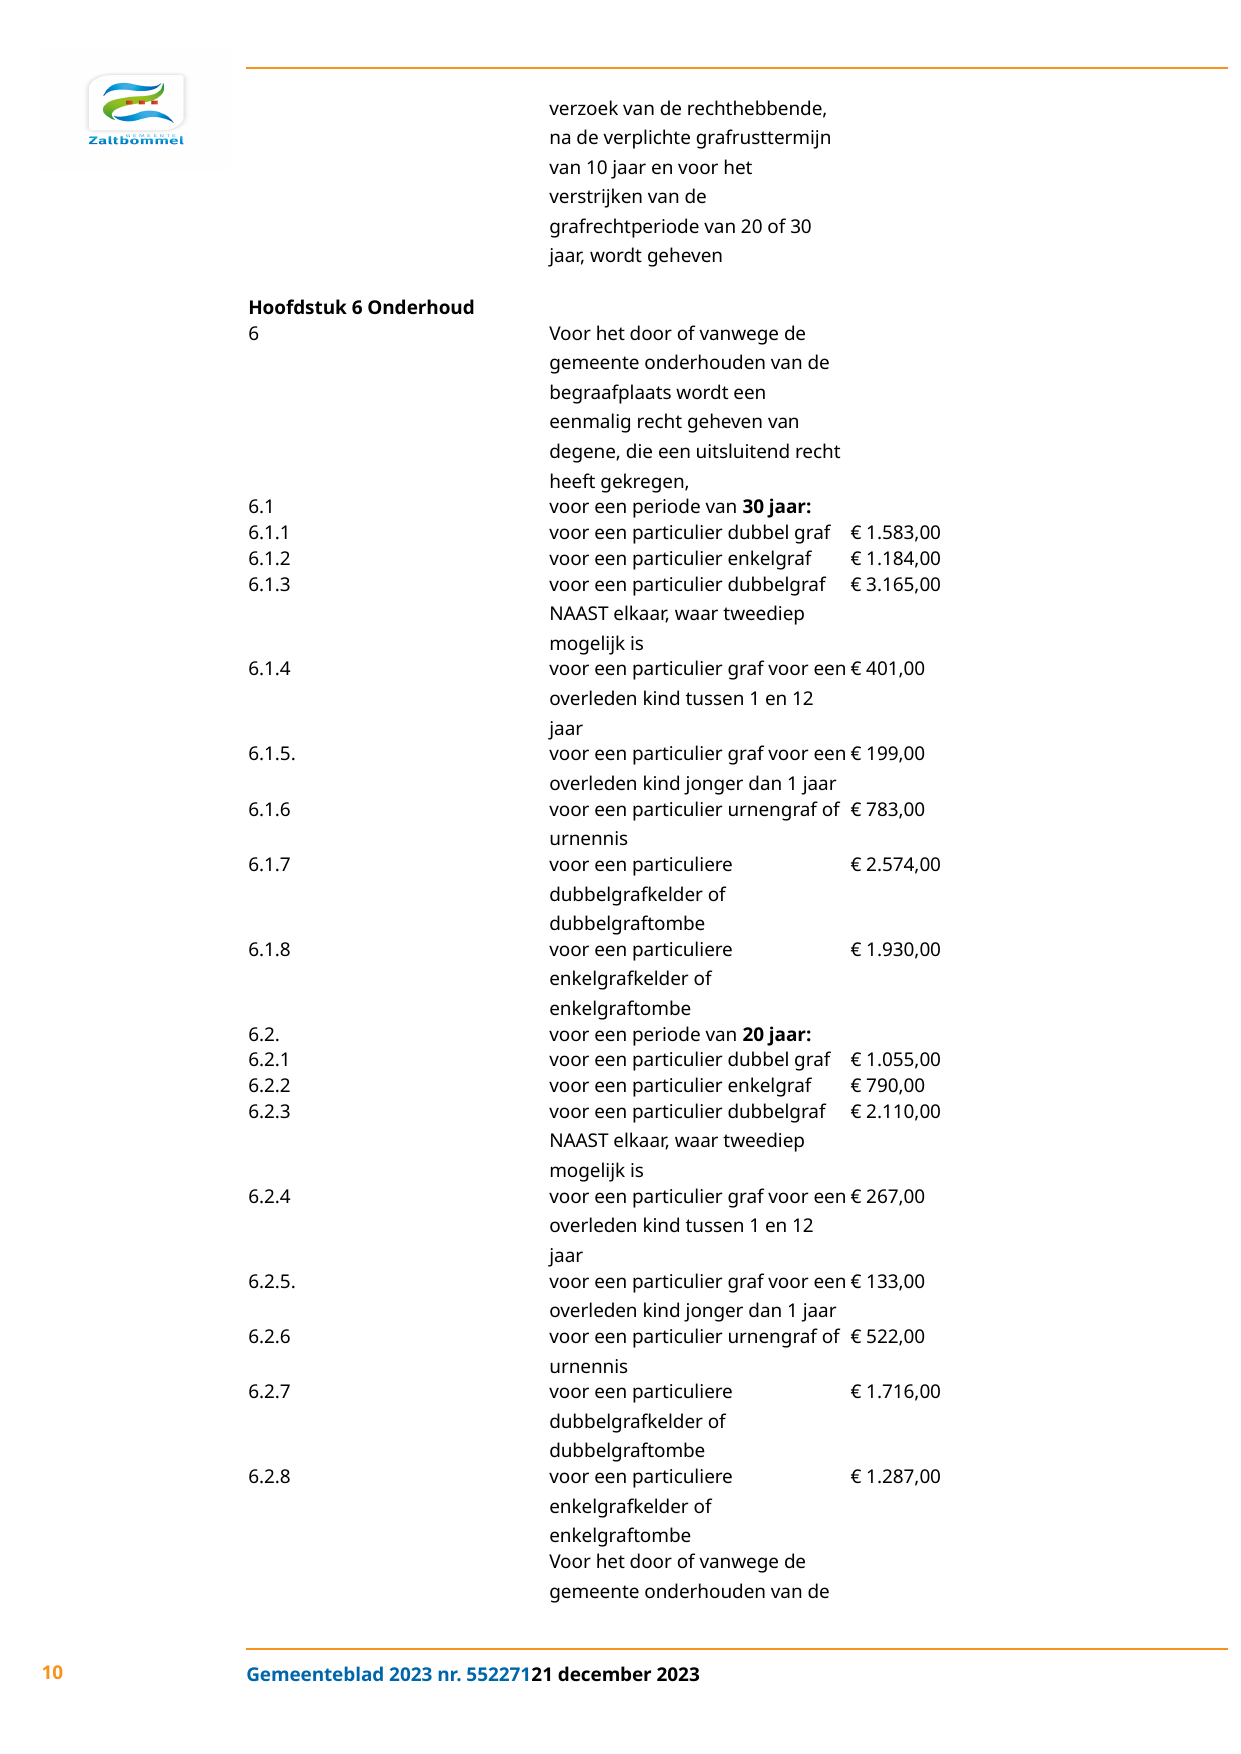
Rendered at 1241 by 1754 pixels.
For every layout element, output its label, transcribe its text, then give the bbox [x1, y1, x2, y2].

table_cell € 1.583,00 [850, 519, 1152, 545]
table_cell 6 [248, 320, 549, 493]
table_cell [248, 269, 850, 294]
table_cell € 1.716,00 [850, 1379, 1152, 1463]
table_cell € 133,00 [850, 1268, 1152, 1323]
table_cell [850, 1548, 1152, 1604]
table_cell € 1.930,00 [850, 936, 1152, 1021]
table_cell voor een particulier enkelgraf [549, 1073, 850, 1098]
picture [41, 47, 231, 172]
table_cell 6.1.5. [248, 741, 549, 796]
table_cell voor een periode van 20 jaar: [549, 1021, 850, 1047]
table_cell € 790,00 [850, 1073, 1152, 1098]
table_cell 6.1.1 [248, 519, 549, 545]
table_cell € 2.110,00 [850, 1098, 1152, 1183]
table_cell voor een particulier dubbel graf [549, 519, 850, 545]
table_cell € 199,00 [850, 741, 1152, 796]
table_cell [850, 320, 1152, 493]
table_cell € 1.287,00 [850, 1464, 1152, 1548]
table_cell voor een particuliere enkelgrafkelder of enkelgraftombe [549, 936, 850, 1021]
table_cell 6.1.8 [248, 936, 549, 1021]
table_cell 6.1 [248, 494, 549, 519]
table_cell 6.2.3 [248, 1098, 549, 1183]
table_cell 6.1.2 [248, 545, 549, 571]
table_cell € 1.055,00 [850, 1047, 1152, 1072]
table_cell € 1.184,00 [850, 545, 1152, 571]
table_cell 6.1.7 [248, 851, 549, 936]
table_cell voor een particuliere dubbelgrafkelder of dubbelgraftombe [549, 1379, 850, 1463]
table_cell [850, 95, 1152, 268]
table_cell Hoofdstuk 6 Onderhoud [248, 294, 850, 320]
table_cell [850, 494, 1152, 519]
table_cell Voor het door of vanwege de gemeente onderhouden van de [549, 1548, 850, 1604]
table_cell verzoek van de rechthebbende, na de verplichte grafrusttermijn van 10 jaar en voor het verstrijken van de grafrechtperiode van 20 of 30 jaar, wordt geheven [549, 95, 850, 268]
table_cell voor een particulier graf voor een overleden kind tussen 1 en 12 jaar [549, 656, 850, 741]
table_cell [850, 1021, 1152, 1047]
table_cell € 267,00 [850, 1183, 1152, 1268]
table_cell € 522,00 [850, 1323, 1152, 1378]
table_cell [850, 294, 1152, 320]
table_cell € 783,00 [850, 796, 1152, 851]
table_cell voor een particulier graf voor een overleden kind jonger dan 1 jaar [549, 1268, 850, 1323]
table_cell voor een particulier graf voor een overleden kind jonger dan 1 jaar [549, 741, 850, 796]
table_cell voor een particulier dubbel graf [549, 1047, 850, 1072]
table_cell 6.2.8 [248, 1464, 549, 1548]
table_cell € 401,00 [850, 656, 1152, 741]
table_cell € 2.574,00 [850, 851, 1152, 936]
table_cell € 3.165,00 [850, 571, 1152, 656]
table_cell [248, 95, 549, 268]
table_cell voor een particuliere dubbelgrafkelder of dubbelgraftombe [549, 851, 850, 936]
table_cell 6.2.2 [248, 1073, 549, 1098]
table_cell 6.2.7 [248, 1379, 549, 1463]
table_cell 6.2.4 [248, 1183, 549, 1268]
table_cell [850, 269, 1152, 294]
table_cell Voor het door of vanwege de gemeente onderhouden van de begraafplaats wordt een eenmalig recht geheven van degene, die een uitsluitend recht heeft gekregen, [549, 320, 850, 493]
table_cell 6.1.4 [248, 656, 549, 741]
table_cell voor een particulier urnengraf of urnennis [549, 796, 850, 851]
table_cell voor een particulier graf voor een overleden kind tussen 1 en 12 jaar [549, 1183, 850, 1268]
table_cell 6.2.5. [248, 1268, 549, 1323]
table_cell voor een particulier dubbelgraf NAAST elkaar, waar tweediep mogelijk is [549, 571, 850, 656]
table_cell voor een periode van 30 jaar: [549, 494, 850, 519]
table_cell voor een particulier dubbelgraf NAAST elkaar, waar tweediep mogelijk is [549, 1098, 850, 1183]
table_cell [248, 1548, 549, 1604]
table_cell 6.1.6 [248, 796, 549, 851]
table_cell 6.2.6 [248, 1323, 549, 1378]
table_cell voor een particulier enkelgraf [549, 545, 850, 571]
table_cell 6.2.1 [248, 1047, 549, 1072]
table_cell 6.2. [248, 1021, 549, 1047]
table_cell 6.1.3 [248, 571, 549, 656]
table_cell voor een particuliere enkelgrafkelder of enkelgraftombe [549, 1464, 850, 1548]
table_cell voor een particulier urnengraf of urnennis [549, 1323, 850, 1378]
